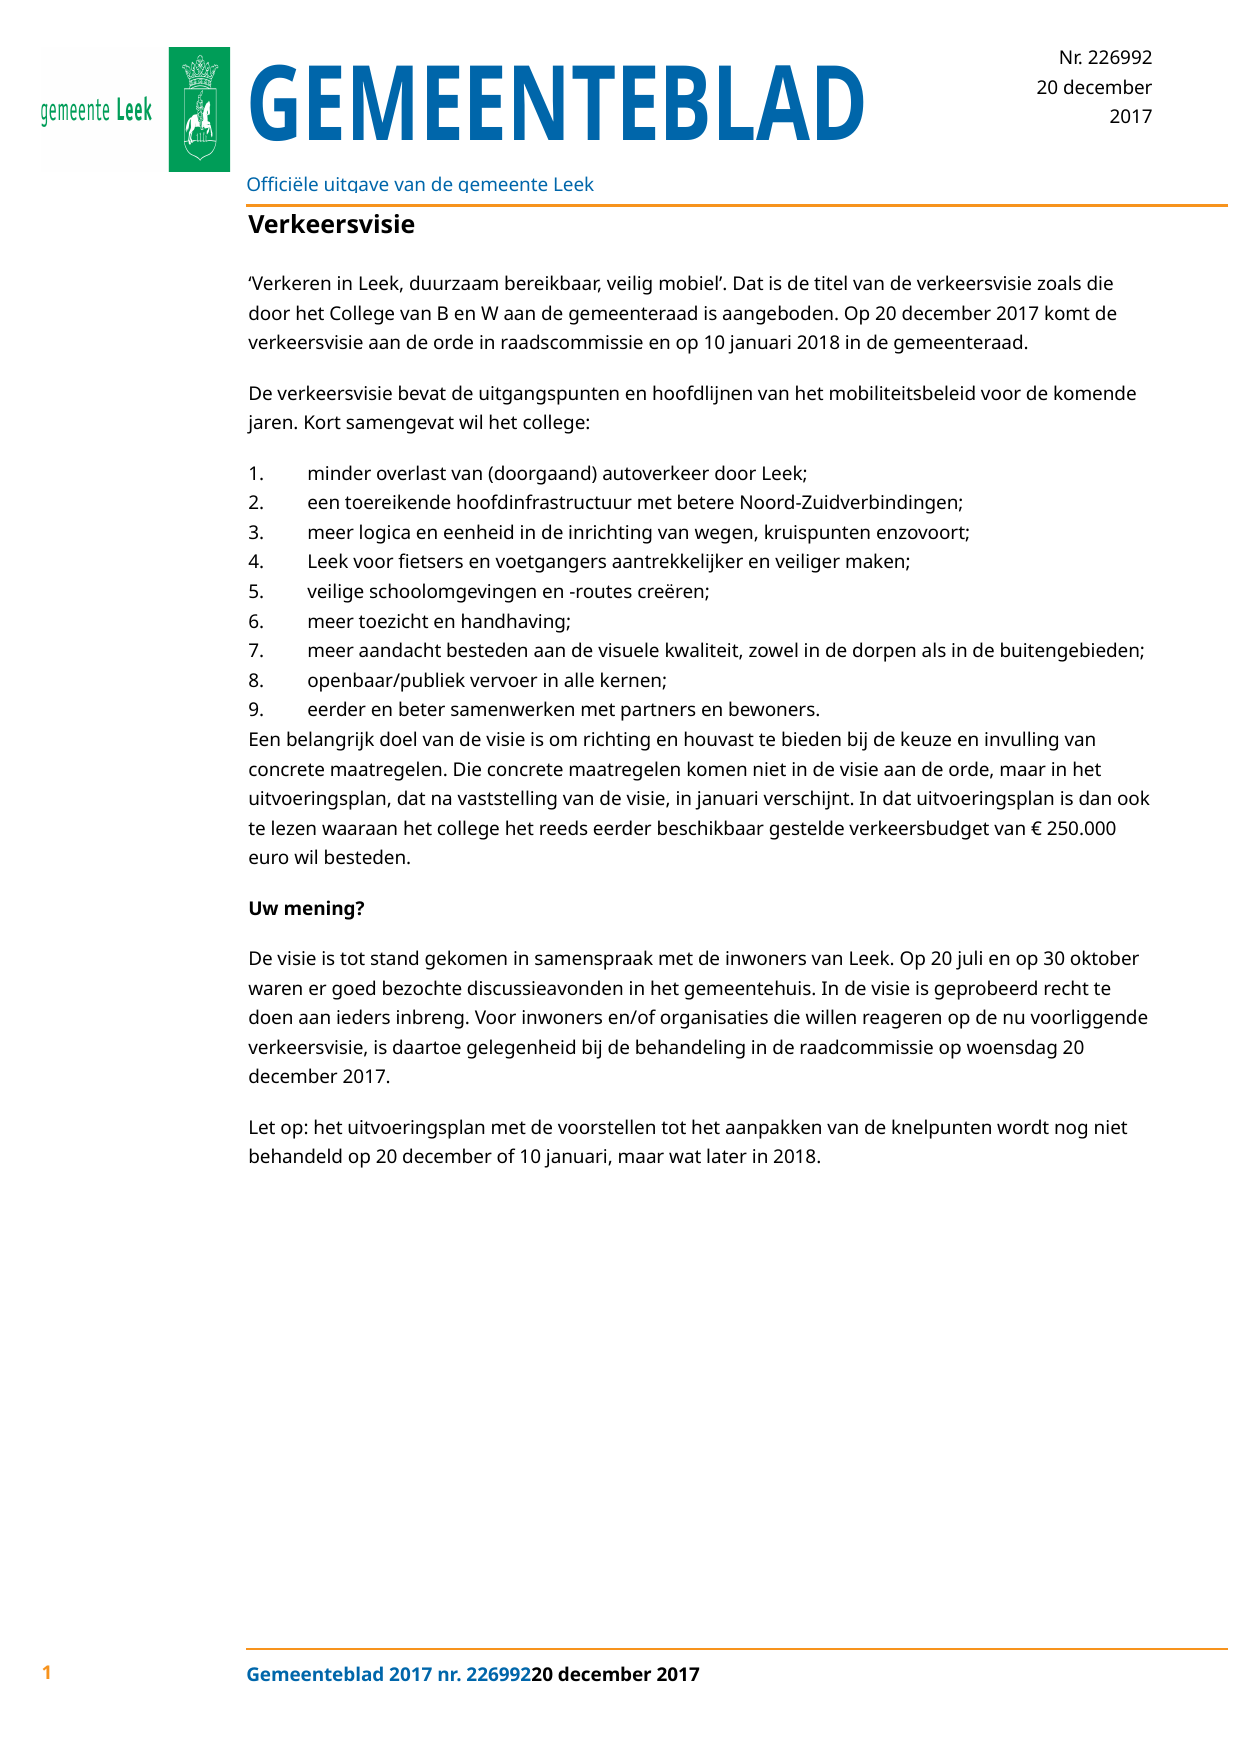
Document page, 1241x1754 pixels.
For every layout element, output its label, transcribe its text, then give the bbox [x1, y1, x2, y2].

picture [41, 47, 231, 172]
text De verkeersvisie bevat de uitgangspunten en hoofdlijnen van het mobiliteitsbeleid voor de komende jaren. Kort samengevat wil het college: [248, 380, 1152, 435]
text Let op: het uitvoeringsplan met de voorstellen tot het aanpakken van de knelpunten wordt nog niet behandeld op 20 december of 10 januari, maar wat later in 2018. [248, 1114, 1152, 1169]
text Uw mening? [248, 895, 1152, 921]
list meer logica en eenheid in de inrichting van wegen, kruispunten enzovoort; [248, 519, 1152, 545]
list een toereikende hoofdinfrastructuur met betere Noord-Zuidverbindingen; [248, 489, 1152, 515]
text De visie is tot stand gekomen in samenspraak met de inwoners van Leek. Op 20 juli en op 30 oktober waren er goed bezochte discussieavonden in het gemeentehuis. In de visie is geprobeerd recht te doen aan ieders inbreng. Voor inwoners en/of organisaties die willen reageren op de nu voorliggende verkeersvisie, is daartoe gelegenheid bij de behandeling in de raadcommissie op woensdag 20 december 2017. [248, 945, 1152, 1089]
list eerder en beter samenwerken met partners en bewoners. [248, 697, 1152, 722]
list meer aandacht besteden aan de visuele kwaliteit, zowel in de dorpen als in de buitengebieden; [248, 637, 1152, 663]
list Leek voor fietsers en voetgangers aantrekkelijker en veiliger maken; [248, 549, 1152, 574]
text Verkeersvisie [248, 207, 1152, 241]
list openbaar/publiek vervoer in alle kernen; [248, 667, 1152, 693]
list minder overlast van (doorgaand) autoverkeer door Leek; [248, 460, 1152, 486]
list meer toezicht en handhaving; [248, 608, 1152, 633]
text Een belangrijk doel van de visie is om richting en houvast te bieden bij de keuze en invulling van concrete maatregelen. Die concrete maatregelen komen niet in de visie aan de orde, maar in het uitvoeringsplan, dat na vaststelling van de visie, in januari verschijnt. In dat uitvoeringsplan is dan ook te lezen waaraan het college het reeds eerder beschikbaar gestelde verkeersbudget van € 250.000 euro wil besteden. [248, 726, 1152, 870]
text ‘Verkeren in Leek, duurzaam bereikbaar, veilig mobiel’. Dat is de titel van de verkeersvisie zoals die door het College van B en W aan de gemeenteraad is aangeboden. Op 20 december 2017 komt de verkeersvisie aan de orde in raadscommissie en op 10 januari 2018 in de gemeenteraad. [248, 270, 1152, 355]
list veilige schoolomgevingen en -routes creëren; [248, 578, 1152, 604]
